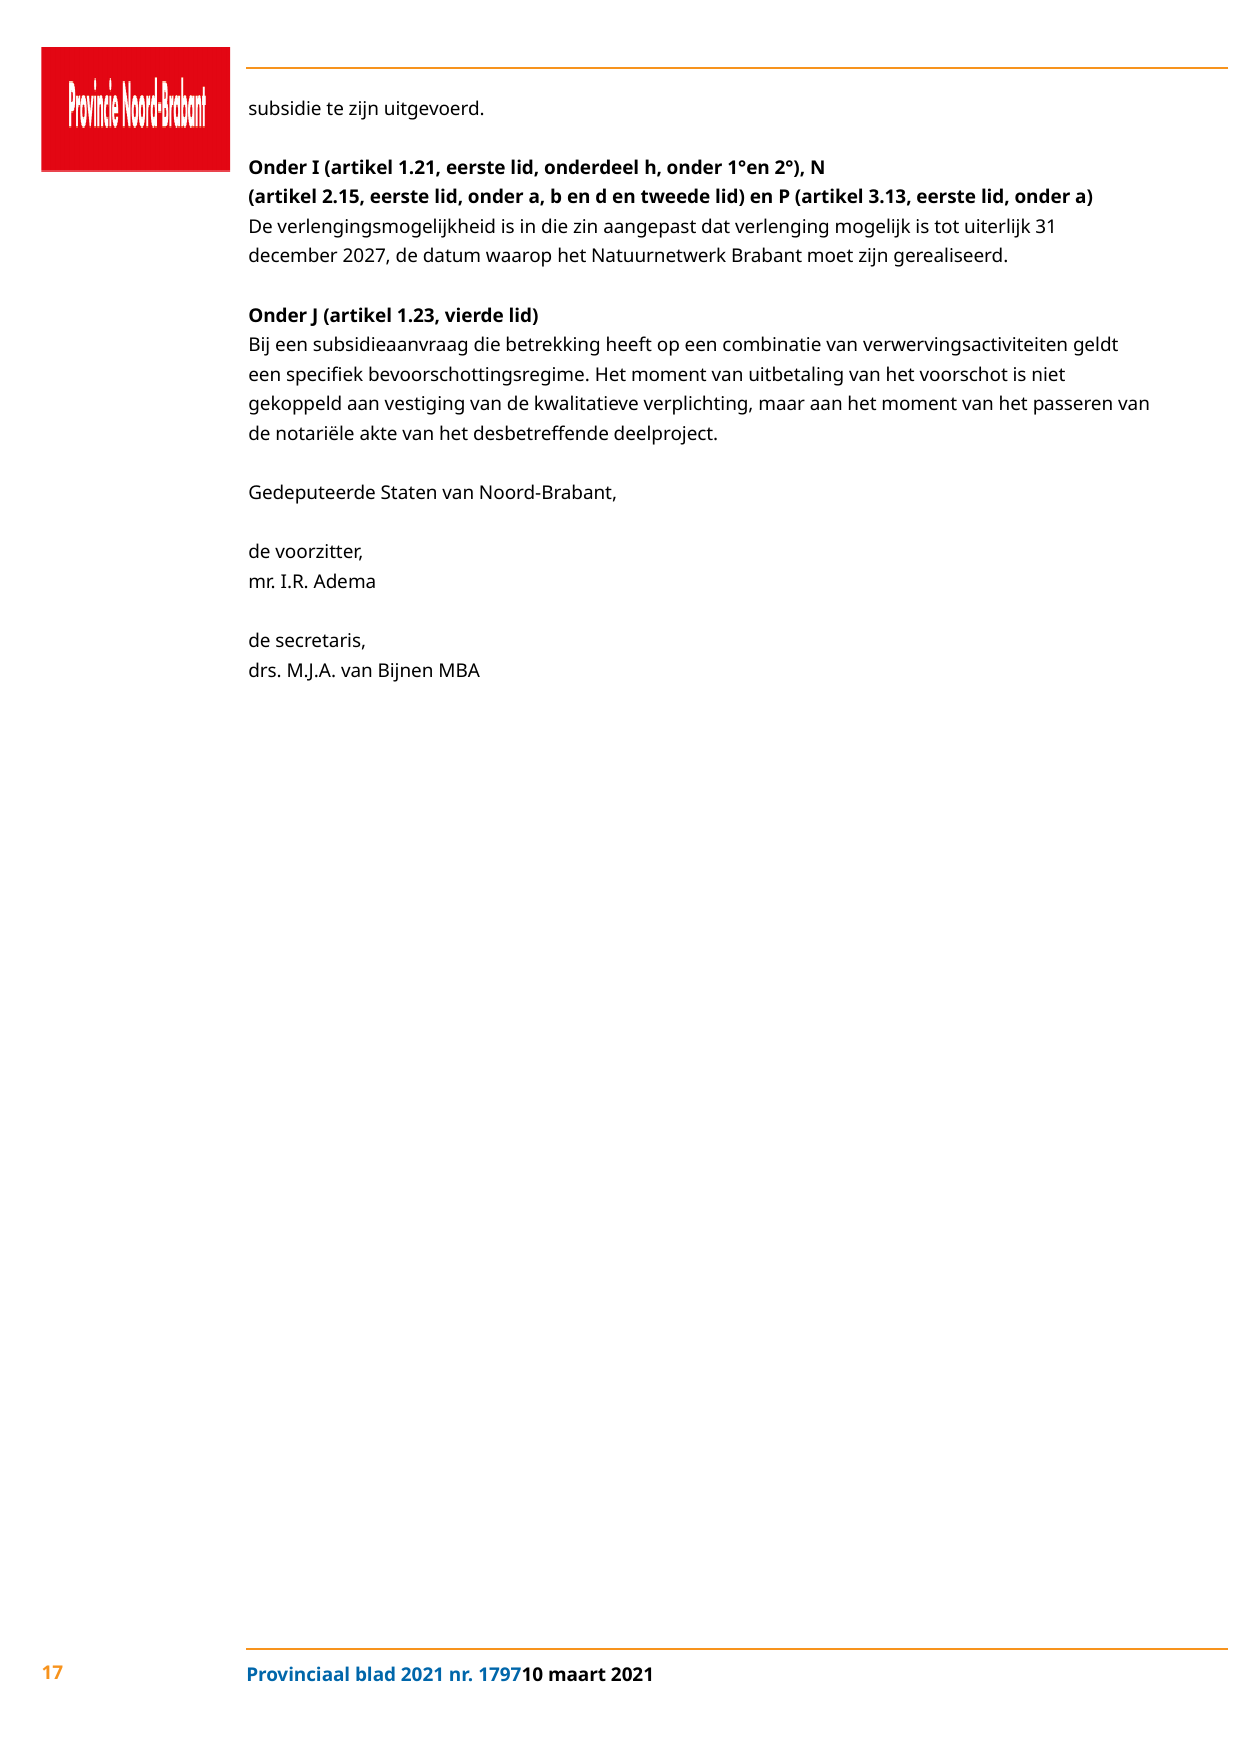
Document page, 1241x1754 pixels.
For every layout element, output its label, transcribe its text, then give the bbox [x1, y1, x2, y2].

text de voorzitter, [248, 538, 1152, 564]
text drs. M.J.A. van Bijnen MBA [248, 657, 1152, 683]
text mr. I.R. Adema [248, 568, 1152, 594]
text subsidie te zijn uitgevoerd. [248, 95, 1152, 121]
text (artikel 2.15, eerste lid, onder a, b en d en tweede lid) en P (artikel 3.13, eerste lid, onder a) [248, 183, 1152, 209]
text Onder I (artikel 1.21, eerste lid, onderdeel h, onder 1°en 2°), N [248, 154, 1152, 180]
text De verlengingsmogelijkheid is in die zin aangepast dat verlenging mogelijk is tot uiterlijk 31 december 2027, de datum waarop het Natuurnetwerk Brabant moet zijn gerealiseerd. [248, 213, 1152, 268]
text Bij een subsidieaanvraag die betrekking heeft op een combinatie van verwervingsactiviteiten geldt een specifiek bevoorschottingsregime. Het moment van uitbetaling van het voorschot is niet gekoppeld aan vestiging van de kwalitatieve verplichting, maar aan het moment van het passeren van de notariële akte van het desbetreffende deelproject. [248, 331, 1152, 446]
text Onder J (artikel 1.23, vierde lid) [248, 302, 1152, 328]
picture [41, 47, 231, 172]
text Gedeputeerde Staten van Noord-Brabant, [248, 479, 1152, 505]
text de secretaris, [248, 627, 1152, 653]
